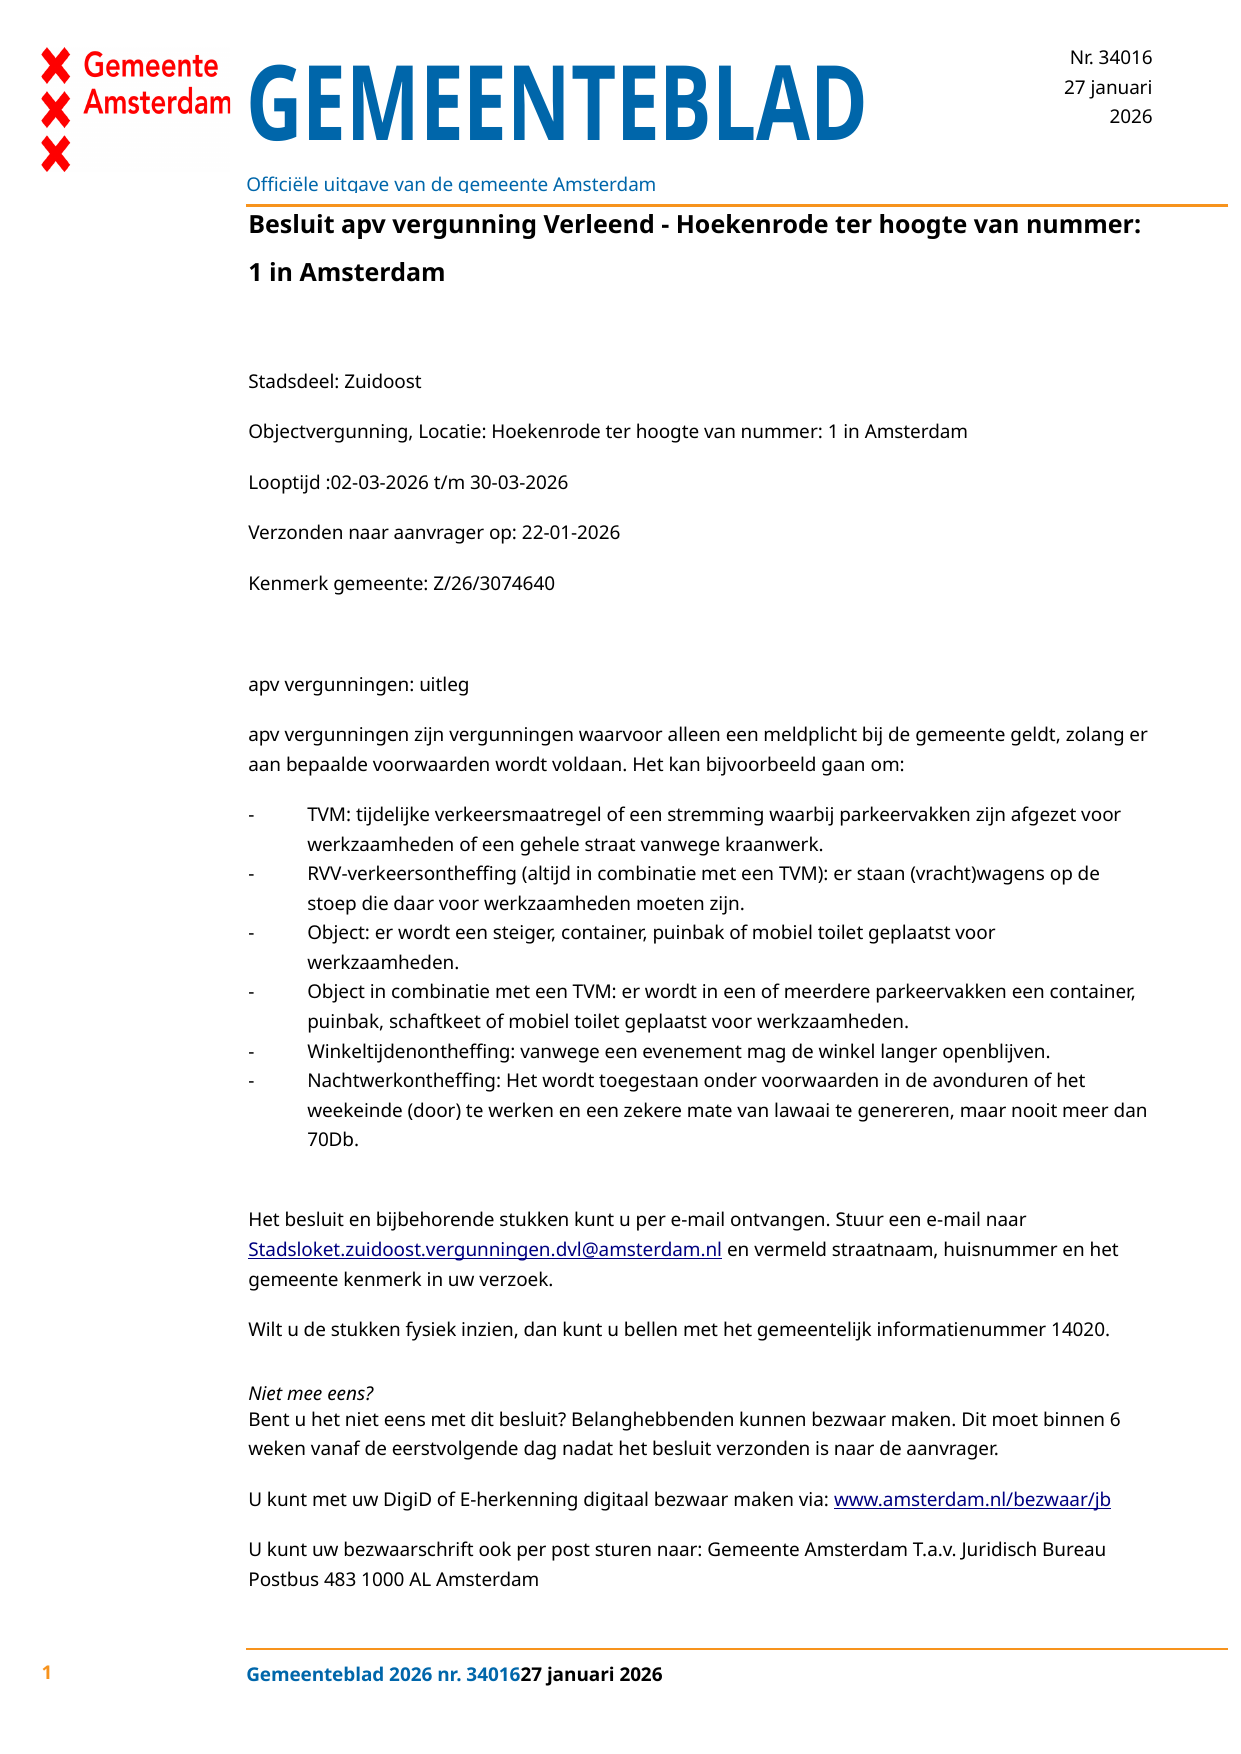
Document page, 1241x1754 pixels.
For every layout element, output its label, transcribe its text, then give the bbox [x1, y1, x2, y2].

text Het besluit en bijbehorende stukken kunt u per e-mail ontvangen. Stuur een e-mail naar Stadsloket.zuidoost.vergunningen.dvl@amsterdam.nl en vermeld straatnaam, huisnummer en het gemeente kenmerk in uw verzoek. [248, 1207, 1152, 1292]
list RVV-verkeersontheffing (altijd in combinatie met een TVM): er staan (vracht)wagens op de stoep die daar voor werkzaamheden moeten zijn. [248, 860, 1152, 916]
text Kenmerk gemeente: Z/26/3074640 [248, 570, 1152, 596]
list Nachtwerkontheffing: Het wordt toegestaan onder voorwaarden in de avonduren of het weekeinde (door) te werken en een zekere mate van lawaai te genereren, maar nooit meer dan 70Db. [248, 1067, 1152, 1152]
text Besluit apv vergunning Verleend - Hoekenrode ter hoogte van nummer: 1 in Amsterdam [248, 207, 1152, 288]
list Object in combinatie met een TVM: er wordt in een of meerdere parkeervakken een container, puinbak, schaftkeet of mobiel toilet geplaatst voor werkzaamheden. [248, 979, 1152, 1034]
text Niet mee eens? [248, 1380, 1152, 1406]
text U kunt uw bezwaarschrift ook per post sturen naar: Gemeente Amsterdam T.a.v. Juridisch Bureau Postbus 483 1000 AL Amsterdam [248, 1536, 1152, 1592]
text U kunt met uw DigiD of E-herkenning digitaal bezwaar maken via: www.amsterdam.nl/bezwaar/jb [248, 1486, 1152, 1512]
text Looptijd :02-03-2026 t/m 30-03-2026 [248, 469, 1152, 495]
text apv vergunningen: uitleg [248, 671, 1152, 697]
text Objectvergunning, Locatie: Hoekenrode ter hoogte van nummer: 1 in Amsterdam [248, 419, 1152, 444]
text Verzonden naar aanvrager op: 22-01-2026 [248, 519, 1152, 545]
list Object: er wordt een steiger, container, puinbak of mobiel toilet geplaatst voor werkzaamheden. [248, 919, 1152, 975]
list Winkeltijdenontheffing: vanwege een evenement mag de winkel langer openblijven. [248, 1038, 1152, 1064]
text Stadsdeel: Zuidoost [248, 368, 1152, 394]
text apv vergunningen zijn vergunningen waarvoor alleen een meldplicht bij de gemeente geldt, zolang er aan bepaalde voorwaarden wordt voldaan. Het kan bijvoorbeeld gaan om: [248, 721, 1152, 777]
list TVM: tijdelijke verkeersmaatregel of een stremming waarbij parkeervakken zijn afgezet voor werkzaamheden of een gehele straat vanwege kraanwerk. [248, 801, 1152, 857]
picture [41, 47, 231, 172]
text Wilt u de stukken fysiek inzien, dan kunt u bellen met het gemeentelijk informatienummer 14020. [248, 1316, 1152, 1342]
text Bent u het niet eens met dit besluit? Belanghebbenden kunnen bezwaar maken. Dit moet binnen 6 weken vanaf de eerstvolgende dag nadat het besluit verzonden is naar de aanvrager. [248, 1406, 1152, 1461]
